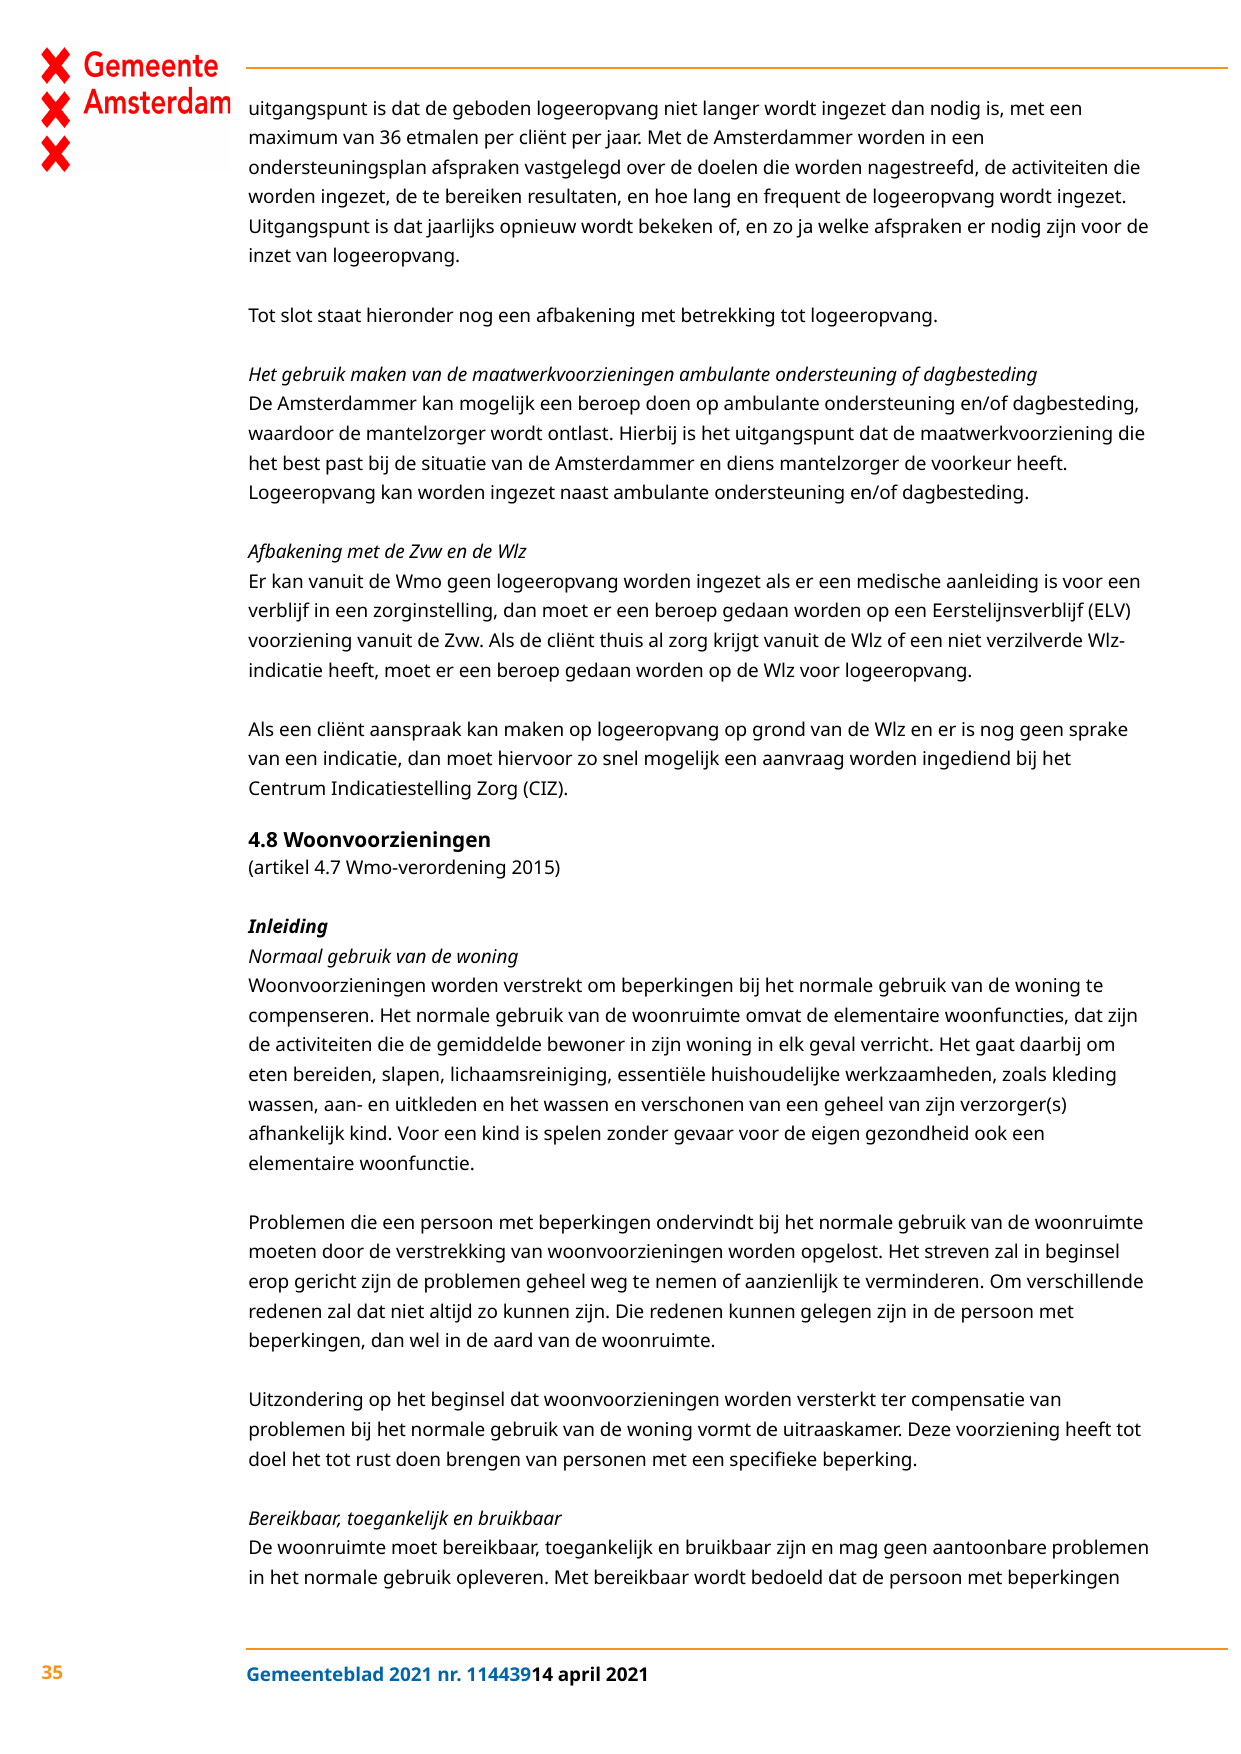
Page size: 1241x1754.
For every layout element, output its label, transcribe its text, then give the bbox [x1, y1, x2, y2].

text 4.8 Woonvoorzieningen [248, 826, 1152, 854]
text Afbakening met de Zvw en de Wlz [248, 538, 1152, 564]
text Problemen die een persoon met beperkingen ondervindt bij het normale gebruik van de woonruimte moeten door de verstrekking van woonvoorzieningen worden opgelost. Het streven zal in beginsel erop gericht zijn de problemen geheel weg te nemen of aanzienlijk te verminderen. Om verschillende redenen zal dat niet altijd zo kunnen zijn. Die redenen kunnen gelegen zijn in de persoon met beperkingen, dan wel in de aard van de woonruimte. [248, 1209, 1152, 1353]
text uitgangspunt is dat de geboden logeeropvang niet langer wordt ingezet dan nodig is, met een maximum van 36 etmalen per cliënt per jaar. Met de Amsterdammer worden in een ondersteuningsplan afspraken vastgelegd over de doelen die worden nagestreefd, de activiteiten die worden ingezet, de te bereiken resultaten, en hoe lang en frequent de logeeropvang wordt ingezet. Uitgangspunt is dat jaarlijks opnieuw wordt bekeken of, en zo ja welke afspraken er nodig zijn voor de inzet van logeeropvang. [248, 95, 1152, 268]
text De woonruimte moet bereikbaar, toegankelijk en bruikbaar zijn en mag geen aantoonbare problemen in het normale gebruik opleveren. Met bereikbaar wordt bedoeld dat de persoon met beperkingen [248, 1534, 1152, 1590]
text Het gebruik maken van de maatwerkvoorzieningen ambulante ondersteuning of dagbesteding [248, 361, 1152, 387]
text Als een cliënt aanspraak kan maken op logeeropvang op grond van de Wlz en er is nog geen sprake van een indicatie, dan moet hiervoor zo snel mogelijk een aanvraag worden ingediend bij het Centrum Indicatiestelling Zorg (CIZ). [248, 716, 1152, 801]
text Uitzondering op het beginsel dat woonvoorzieningen worden versterkt ter compensatie van problemen bij het normale gebruik van de woning vormt de uitraaskamer. Deze voorziening heeft tot doel het tot rust doen brengen van personen met een specifieke beperking. [248, 1387, 1152, 1471]
picture [41, 47, 231, 172]
text Bereikbaar, toegankelijk en bruikbaar [248, 1505, 1152, 1531]
text Normaal gebruik van de woning [248, 943, 1152, 968]
text (artikel 4.7 Wmo-verordening 2015) [248, 854, 1152, 880]
text Er kan vanuit de Wmo geen logeeropvang worden ingezet als er een medische aanleiding is voor een verblijf in een zorginstelling, dan moet er een beroep gedaan worden op een Eerstelijnsverblijf (ELV) voorziening vanuit de Zvw. Als de cliënt thuis al zorg krijgt vanuit de Wlz of een niet verzilverde Wlz-indicatie heeft, moet er een beroep gedaan worden op de Wlz voor logeeropvang. [248, 568, 1152, 683]
text Tot slot staat hieronder nog een afbakening met betrekking tot logeeropvang. [248, 302, 1152, 328]
text De Amsterdammer kan mogelijk een beroep doen op ambulante ondersteuning en/of dagbesteding, waardoor de mantelzorger wordt ontlast. Hierbij is het uitgangspunt dat de maatwerkvoorziening die het best past bij de situatie van de Amsterdammer en diens mantelzorger de voorkeur heeft. Logeeropvang kan worden ingezet naast ambulante ondersteuning en/of dagbesteding. [248, 391, 1152, 505]
text Inleiding [248, 913, 1152, 939]
text Woonvoorzieningen worden verstrekt om beperkingen bij het normale gebruik van de woning te compenseren. Het normale gebruik van de woonruimte omvat de elementaire woonfuncties, dat zijn de activiteiten die de gemiddelde bewoner in zijn woning in elk geval verricht. Het gaat daarbij om eten bereiden, slapen, lichaamsreiniging, essentiële huishoudelijke werkzaamheden, zoals kleding wassen, aan- en uitkleden en het wassen en verschonen van een geheel van zijn verzorger(s) afhankelijk kind. Voor een kind is spelen zonder gevaar voor de eigen gezondheid ook een elementaire woonfunctie. [248, 972, 1152, 1176]
